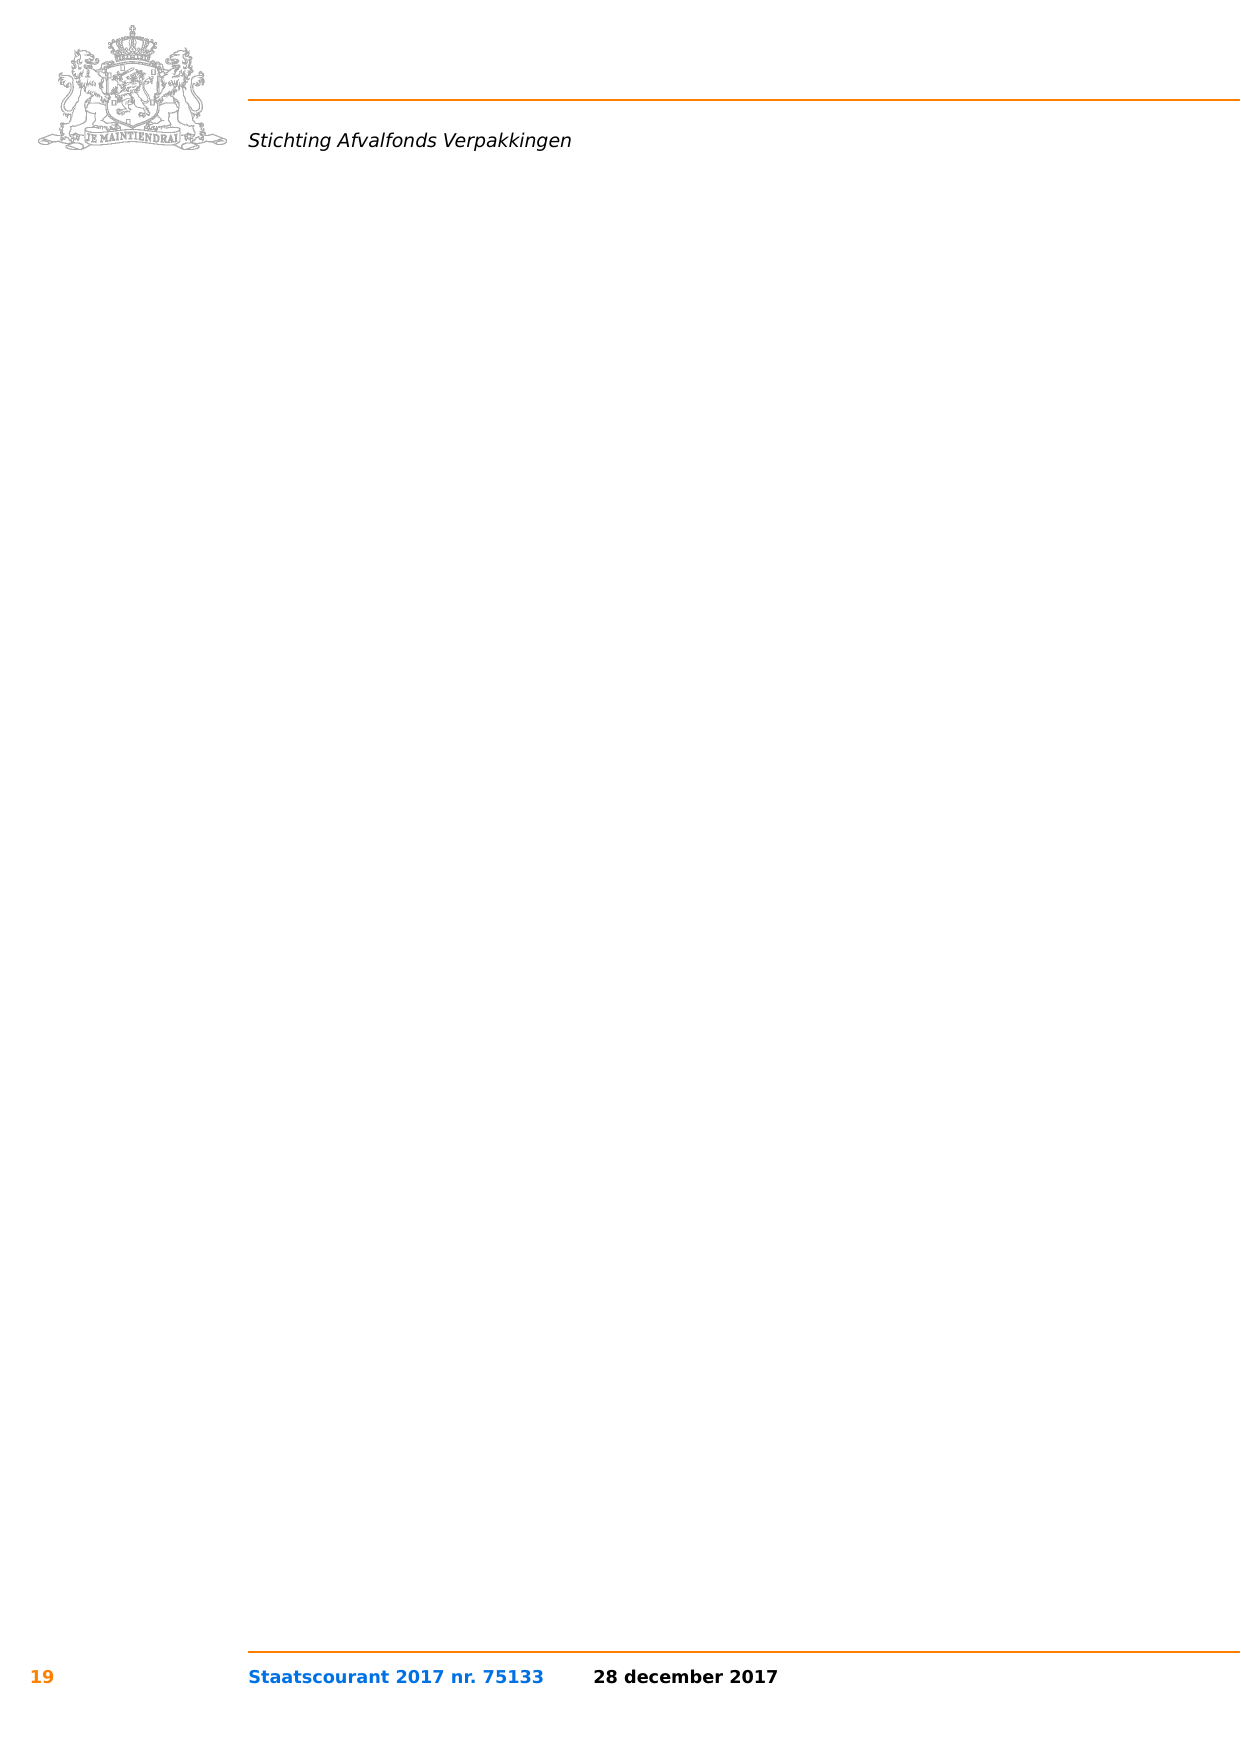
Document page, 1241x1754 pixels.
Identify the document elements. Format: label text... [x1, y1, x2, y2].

picture [38, 25, 227, 150]
text Stichting Afvalfonds Verpakkingen [248, 130, 1163, 152]
